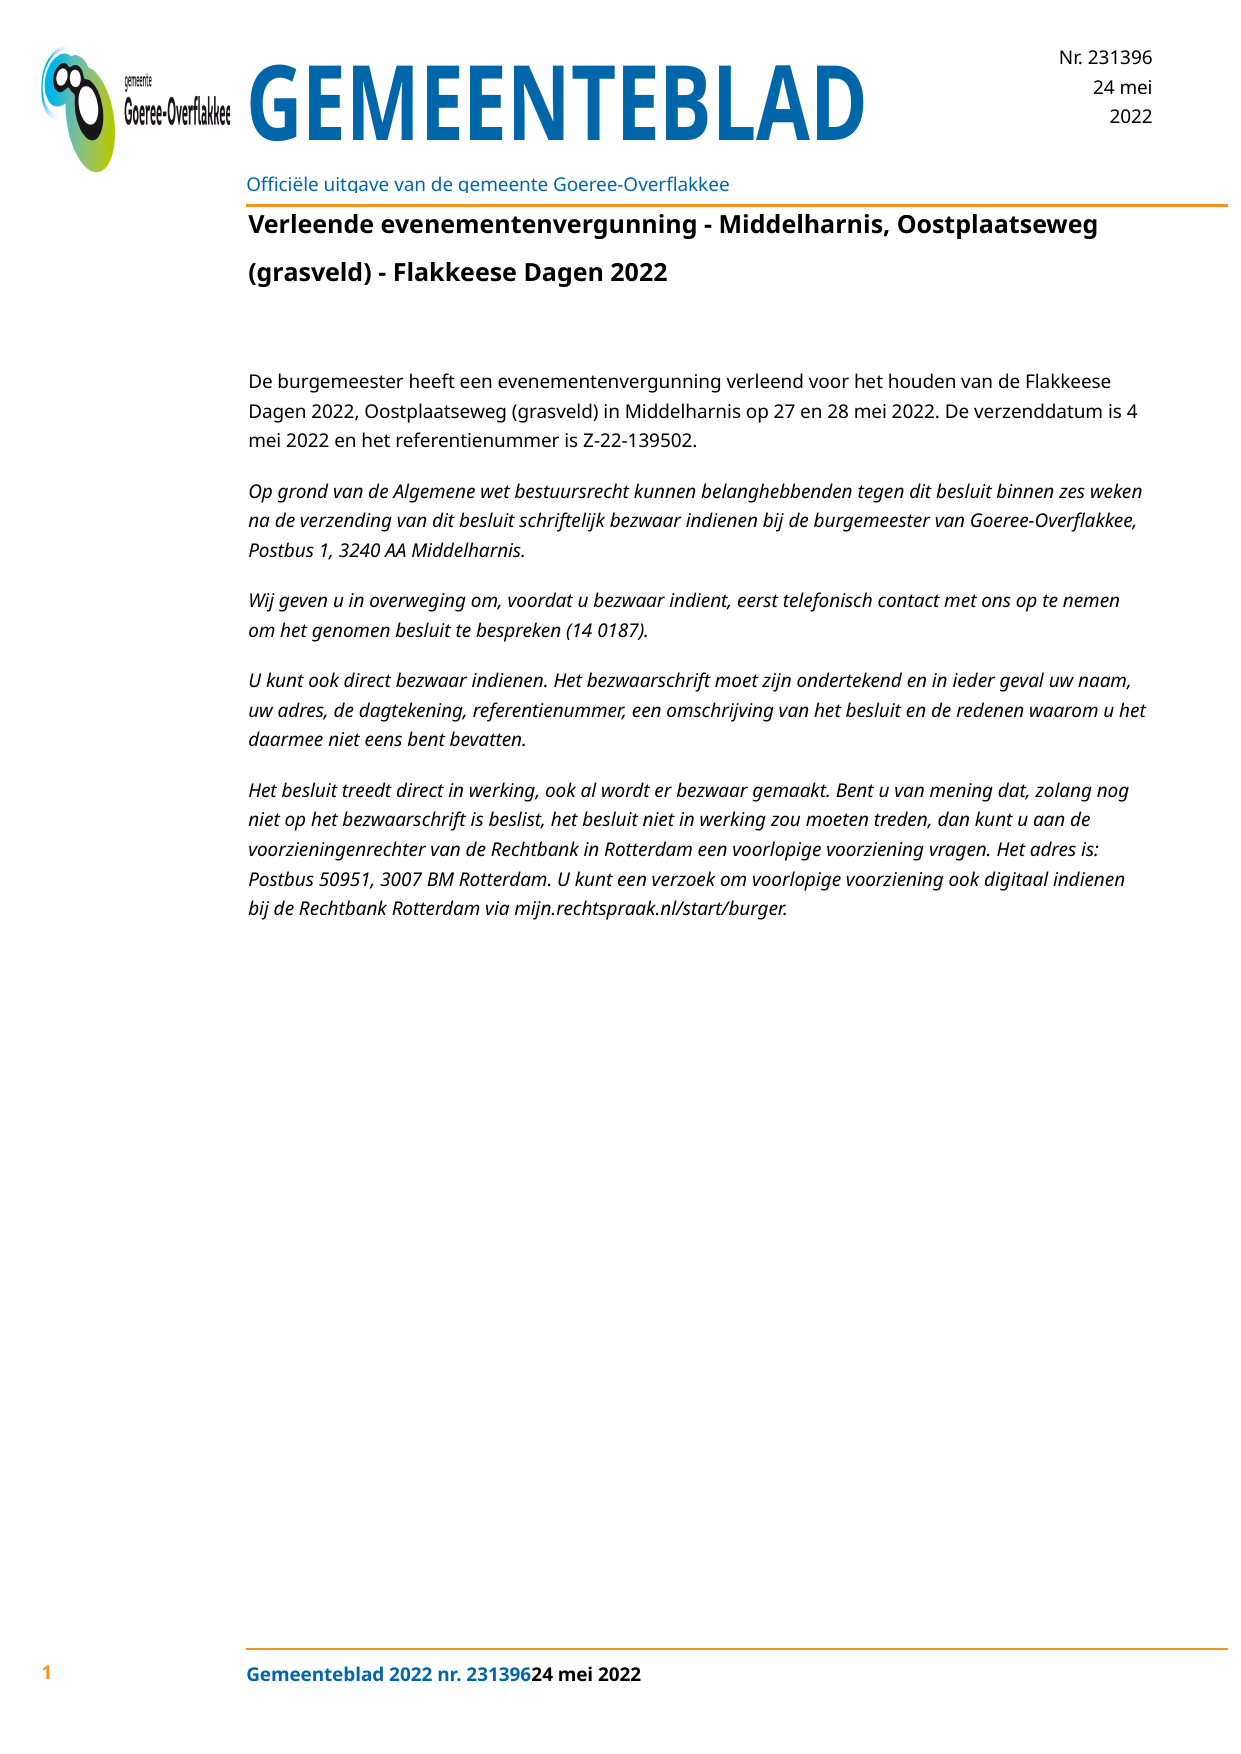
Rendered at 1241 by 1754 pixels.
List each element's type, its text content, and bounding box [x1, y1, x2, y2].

text U kunt ook direct bezwaar indienen. Het bezwaarschrift moet zijn ondertekend en in ieder geval uw naam, uw adres, de dagtekening, referentienummer, een omschrijving van het besluit en de redenen waarom u het daarmee niet eens bent bevatten. [248, 667, 1152, 752]
text De burgemeester heeft een evenementenvergunning verleend voor het houden van de Flakkeese Dagen 2022, Oostplaatseweg (grasveld) in Middelharnis op 27 en 28 mei 2022. De verzenddatum is 4 mei 2022 en het referentienummer is Z-22-139502. [248, 368, 1152, 453]
text Op grond van de Algemene wet bestuursrecht kunnen belanghebbenden tegen dit besluit binnen zes weken na de verzending van dit besluit schriftelijk bezwaar indienen bij de burgemeester van Goeree-Overflakkee, Postbus 1, 3240 AA Middelharnis. [248, 478, 1152, 563]
text Het besluit treedt direct in werking, ook al wordt er bezwaar gemaakt. Bent u van mening dat, zolang nog niet op het bezwaarschrift is beslist, het besluit niet in werking zou moeten treden, dan kunt u aan de voorzieningenrechter van de Rechtbank in Rotterdam een voorlopige voorziening vragen. Het adres is: Postbus 50951, 3007 BM Rotterdam. U kunt een verzoek om voorlopige voorziening ook digitaal indienen bij de Rechtbank Rotterdam via mijn.rechtspraak.nl/start/burger. [248, 777, 1152, 921]
picture [41, 47, 231, 172]
text Verleende evenementenvergunning - Middelharnis, Oostplaatseweg (grasveld) - Flakkeese Dagen 2022 [248, 207, 1152, 288]
text Wij geven u in overweging om, voordat u bezwaar indient, eerst telefonisch contact met ons op te nemen om het genomen besluit te bespreken (14 0187). [248, 587, 1152, 643]
